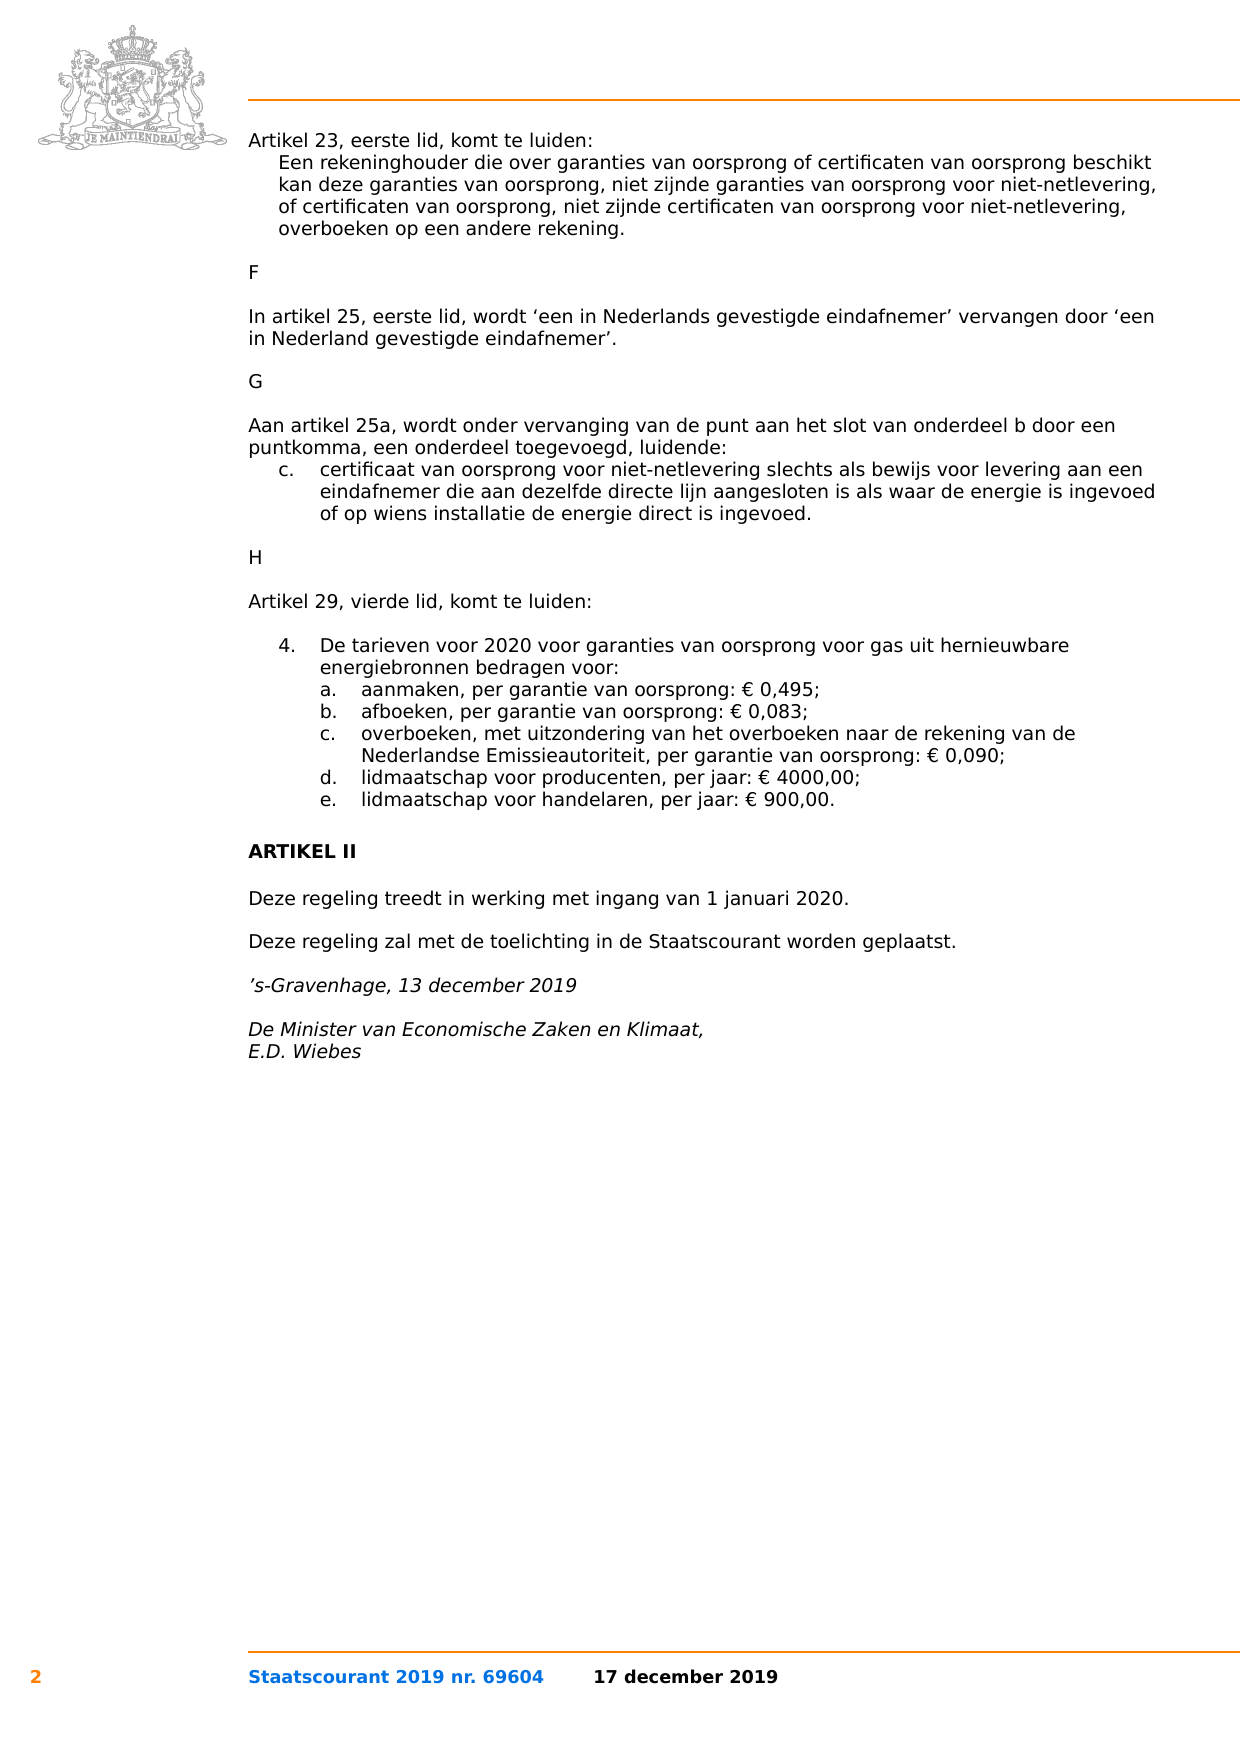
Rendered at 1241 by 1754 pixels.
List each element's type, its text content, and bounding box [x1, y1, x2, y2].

text G [248, 371, 1163, 393]
text Aan artikel 25a, wordt onder vervanging van de punt aan het slot van onderdeel b door een puntkomma, een onderdeel toegevoegd, luidende: [248, 415, 1163, 459]
text c. overboeken, met uitzondering van het overboeken naar de rekening van de Nederlandse Emissieautoriteit, per garantie van oorsprong: € 0,090; [319, 723, 1163, 767]
text c. certificaat van oorsprong voor niet-netlevering slechts als bewijs voor levering aan een eindafnemer die aan dezelfde directe lijn aangesloten is als waar de energie is ingevoed of op wiens installatie de energie direct is ingevoed. [278, 459, 1163, 525]
text H [248, 547, 1163, 569]
text Deze regeling treedt in werking met ingang van 1 januari 2020. [248, 887, 1163, 909]
text d. lidmaatschap voor producenten, per jaar: € 4000,00; [319, 767, 1163, 788]
text De Minister van Economische Zaken en Klimaat, E.D. Wiebes [248, 1019, 1163, 1063]
picture [38, 25, 227, 150]
text Artikel 29, vierde lid, komt te luiden: [248, 591, 1163, 613]
text ’s-Gravenhage, 13 december 2019 [248, 975, 1163, 997]
subtitle ARTIKEL II [248, 841, 1163, 862]
text a. aanmaken, per garantie van oorsprong: € 0,495; [319, 679, 1163, 701]
text Een rekeninghouder die over garanties van oorsprong of certificaten van oorsprong beschikt kan deze garanties van oorsprong, niet zijnde garanties van oorsprong voor niet-netlevering, of certificaten van oorsprong, niet zijnde certificaten van oorsprong voor niet-netlevering, overboeken op een andere rekening. [278, 152, 1163, 240]
text In artikel 25, eerste lid, wordt ‘een in Nederlands gevestigde eindafnemer’ vervangen door ‘een in Nederland gevestigde eindafnemer’. [248, 306, 1163, 349]
text 4. De tarieven voor 2020 voor garanties van oorsprong voor gas uit hernieuwbare energiebronnen bedragen voor: [278, 635, 1163, 679]
text e. lidmaatschap voor handelaren, per jaar: € 900,00. [319, 788, 1163, 811]
text F [248, 262, 1163, 284]
text Artikel 23, eerste lid, komt te luiden: [248, 130, 1163, 152]
text Deze regeling zal met de toelichting in de Staatscourant worden geplaatst. [248, 931, 1163, 953]
text b. afboeken, per garantie van oorsprong: € 0,083; [319, 701, 1163, 723]
